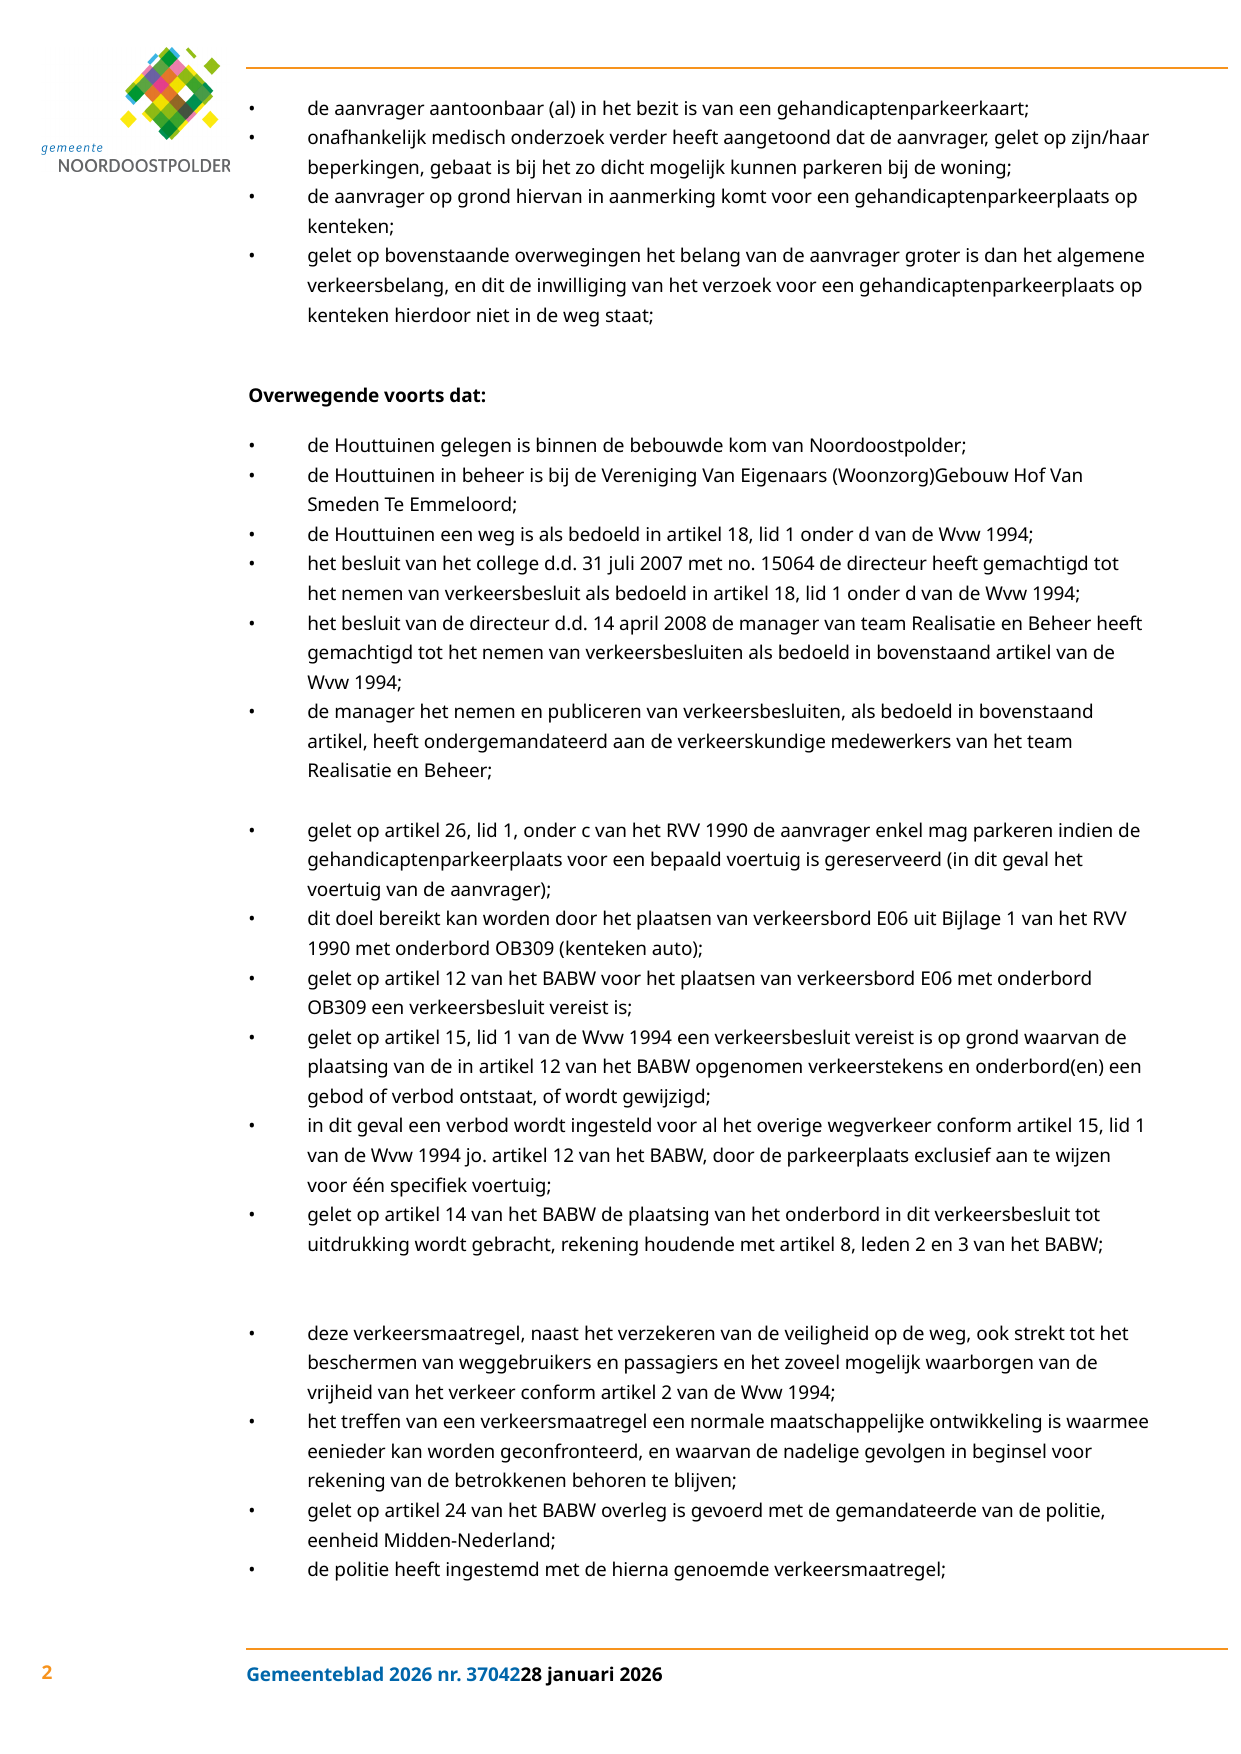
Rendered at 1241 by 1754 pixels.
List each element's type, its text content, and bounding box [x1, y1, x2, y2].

list dit doel bereikt kan worden door het plaatsen van verkeersbord E06 uit Bijlage 1 van het RVV 1990 met onderbord OB309 (kenteken auto); [248, 906, 1152, 961]
picture [41, 47, 231, 172]
list gelet op bovenstaande overwegingen het belang van de aanvrager groter is dan het algemene verkeersbelang, en dit de inwilliging van het verzoek voor een gehandicaptenparkeerplaats op kenteken hierdoor niet in de weg staat; [248, 243, 1152, 328]
text Overwegende voorts dat: [248, 382, 1152, 408]
list de manager het nemen en publiceren van verkeersbesluiten, als bedoeld in bovenstaand artikel, heeft ondergemandateerd aan de verkeerskundige medewerkers van het team Realisatie en Beheer; [248, 698, 1152, 783]
list in dit geval een verbod wordt ingesteld voor al het overige wegverkeer conform artikel 15, lid 1 van de Wvw 1994 jo. artikel 12 van het BABW, door de parkeerplaats exclusief aan te wijzen voor één specifiek voertuig; [248, 1113, 1152, 1198]
list de Houttuinen gelegen is binnen de bebouwde kom van Noordoostpolder; [248, 432, 1152, 458]
list de aanvrager op grond hiervan in aanmerking komt voor een gehandicaptenparkeerplaats op kenteken; [248, 183, 1152, 239]
list het besluit van het college d.d. 31 juli 2007 met no. 15064 de directeur heeft gemachtigd tot het nemen van verkeersbesluit als bedoeld in artikel 18, lid 1 onder d van de Wvw 1994; [248, 551, 1152, 606]
list de aanvrager aantoonbaar (al) in het bezit is van een gehandicaptenparkeerkaart; [248, 95, 1152, 121]
list deze verkeersmaatregel, naast het verzekeren van de veiligheid op de weg, ook strekt tot het beschermen van weggebruikers en passagiers en het zoveel mogelijk waarborgen van de vrijheid van het verkeer conform artikel 2 van de Wvw 1994; [248, 1320, 1152, 1405]
list de Houttuinen in beheer is bij de Vereniging Van Eigenaars (Woonzorg)Gebouw Hof Van Smeden Te Emmeloord; [248, 462, 1152, 517]
list het besluit van de directeur d.d. 14 april 2008 de manager van team Realisatie en Beheer heeft gemachtigd tot het nemen van verkeersbesluiten als bedoeld in bovenstaand artikel van de Wvw 1994; [248, 610, 1152, 695]
list de politie heeft ingestemd met de hierna genoemde verkeersmaatregel; [248, 1556, 1152, 1582]
list de Houttuinen een weg is als bedoeld in artikel 18, lid 1 onder d van de Wvw 1994; [248, 521, 1152, 547]
list gelet op artikel 12 van het BABW voor het plaatsen van verkeersbord E06 met onderbord OB309 een verkeersbesluit vereist is; [248, 965, 1152, 1020]
list gelet op artikel 15, lid 1 van de Wvw 1994 een verkeersbesluit vereist is op grond waarvan de plaatsing van de in artikel 12 van het BABW opgenomen verkeerstekens en onderbord(en) een gebod of verbod ontstaat, of wordt gewijzigd; [248, 1024, 1152, 1109]
list gelet op artikel 24 van het BABW overleg is gevoerd met de gemandateerde van de politie, eenheid Midden-Nederland; [248, 1497, 1152, 1553]
list het treffen van een verkeersmaatregel een normale maatschappelijke ontwikkeling is waarmee eenieder kan worden geconfronteerd, en waarvan de nadelige gevolgen in beginsel voor rekening van de betrokkenen behoren te blijven; [248, 1408, 1152, 1493]
list gelet op artikel 14 van het BABW de plaatsing van het onderbord in dit verkeersbesluit tot uitdrukking wordt gebracht, rekening houdende met artikel 8, leden 2 en 3 van het BABW; [248, 1201, 1152, 1257]
list gelet op artikel 26, lid 1, onder c van het RVV 1990 de aanvrager enkel mag parkeren indien de gehandicaptenparkeerplaats voor een bepaald voertuig is gereserveerd (in dit geval het voertuig van de aanvrager); [248, 817, 1152, 902]
list onafhankelijk medisch onderzoek verder heeft aangetoond dat de aanvrager, gelet op zijn/haar beperkingen, gebaat is bij het zo dicht mogelijk kunnen parkeren bij de woning; [248, 124, 1152, 180]
